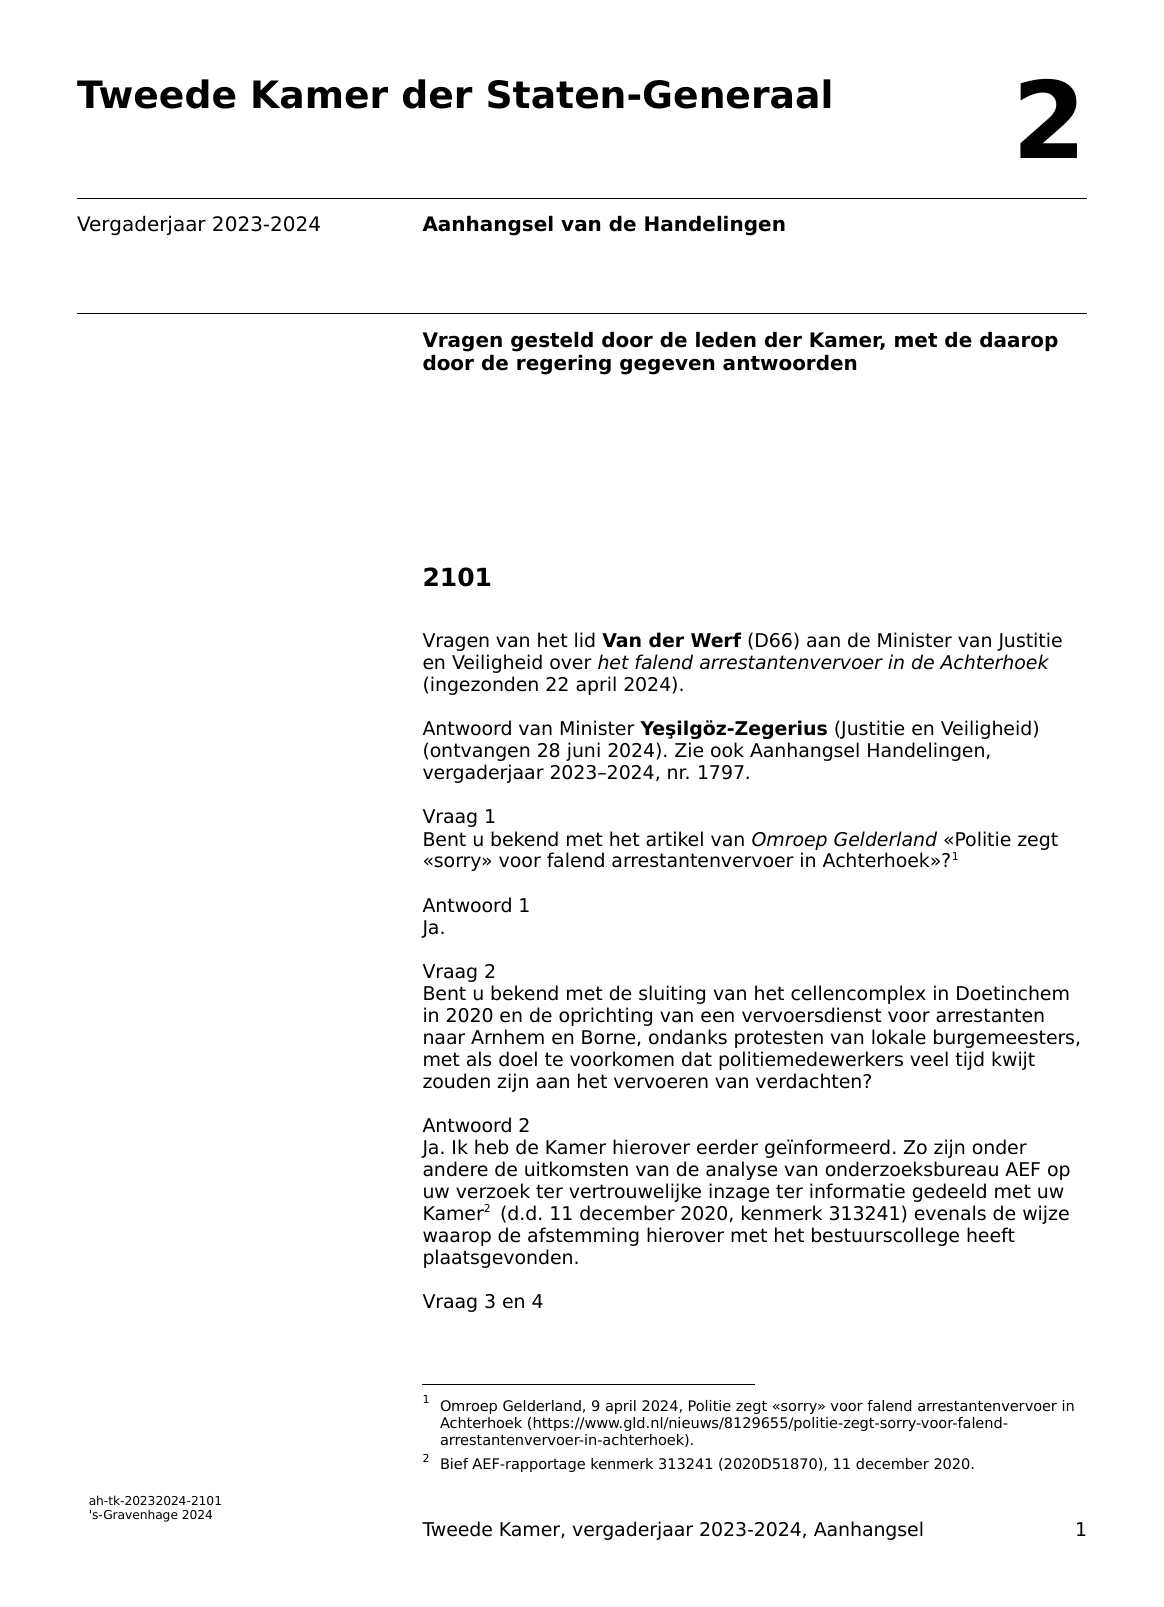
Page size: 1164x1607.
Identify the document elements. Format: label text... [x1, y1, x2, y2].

text Ja. Ik heb de Kamer hierover eerder geïnformeerd. Zo zijn onder andere de uitkomsten van de analyse van onderzoeksbureau AEF op uw verzoek ter vertrouwelijke inzage ter informatie gedeeld met uw Kamer (d.d. 11 december 2020, kenmerk 313241) evenals de wijze waarop de afstemming hierover met het bestuurscollege heeft plaatsgevonden. [422, 1137, 1087, 1269]
table_cell [77, 314, 422, 375]
text Antwoord 2 [422, 1115, 1087, 1137]
text Bent u bekend met het artikel van Omroep Gelderland «Politie zegt «sorry» voor falend arrestantenvervoer in Achterhoek»? [422, 828, 1087, 872]
text Bent u bekend met de sluiting van het cellencomplex in Doetinchem in 2020 en de oprichting van een vervoersdienst voor arrestanten naar Arnhem en Borne, ondanks protesten van lokale burgemeesters, met als doel te voorkomen dat politiemedewerkers veel tijd kwijt zouden zijn aan het vervoeren van verdachten? [422, 983, 1087, 1093]
table_cell Aanhangsel van de Handelingen [422, 199, 1087, 313]
text Vraag 3 en 4 [422, 1291, 1087, 1313]
table_header Tweede Kamer der Staten-Generaal [77, 59, 886, 198]
text Vragen van het lid Van der Werf (D66) aan de Minister van Justitie en Veiligheid over het falend arrestantenvervoer in de Achterhoek (ingezonden 22 april 2024). [422, 630, 1087, 696]
text Antwoord 1 [422, 894, 1087, 917]
text 's-Gravenhage 2024 [88, 1508, 323, 1522]
table_cell Vragen gesteld door de leden der Kamer, met de daarop door de regering gegeven antwoorden [422, 314, 1087, 375]
text Antwoord van Minister Yeşilgöz-Zegerius (Justitie en Veiligheid) (ontvangen 28 juni 2024). Zie ook Aanhangsel Handelingen, vergaderjaar 2023–2024, nr. 1797. [422, 718, 1087, 784]
table_cell Vergaderjaar 2023-2024 [77, 199, 422, 313]
table_header 2 [886, 59, 1087, 198]
text ah-tk-20232024-2101 [88, 1494, 323, 1508]
text 2101 [422, 563, 1087, 592]
text Bief AEF-rapportage kenmerk 313241 (2020D51870), 11 december 2020. [422, 1452, 1087, 1474]
text Omroep Gelderland, 9 april 2024, Politie zegt «sorry» voor falend arrestantenvervoer in Achterhoek (https://www.gld.nl/nieuws/8129655/politie-zegt-sorry-voor-falend-arrestantenvervoer-in-achterhoek). [422, 1393, 1087, 1449]
text Vraag 1 [422, 806, 1087, 828]
text Ja. [422, 917, 1087, 938]
text Vraag 2 [422, 961, 1087, 983]
